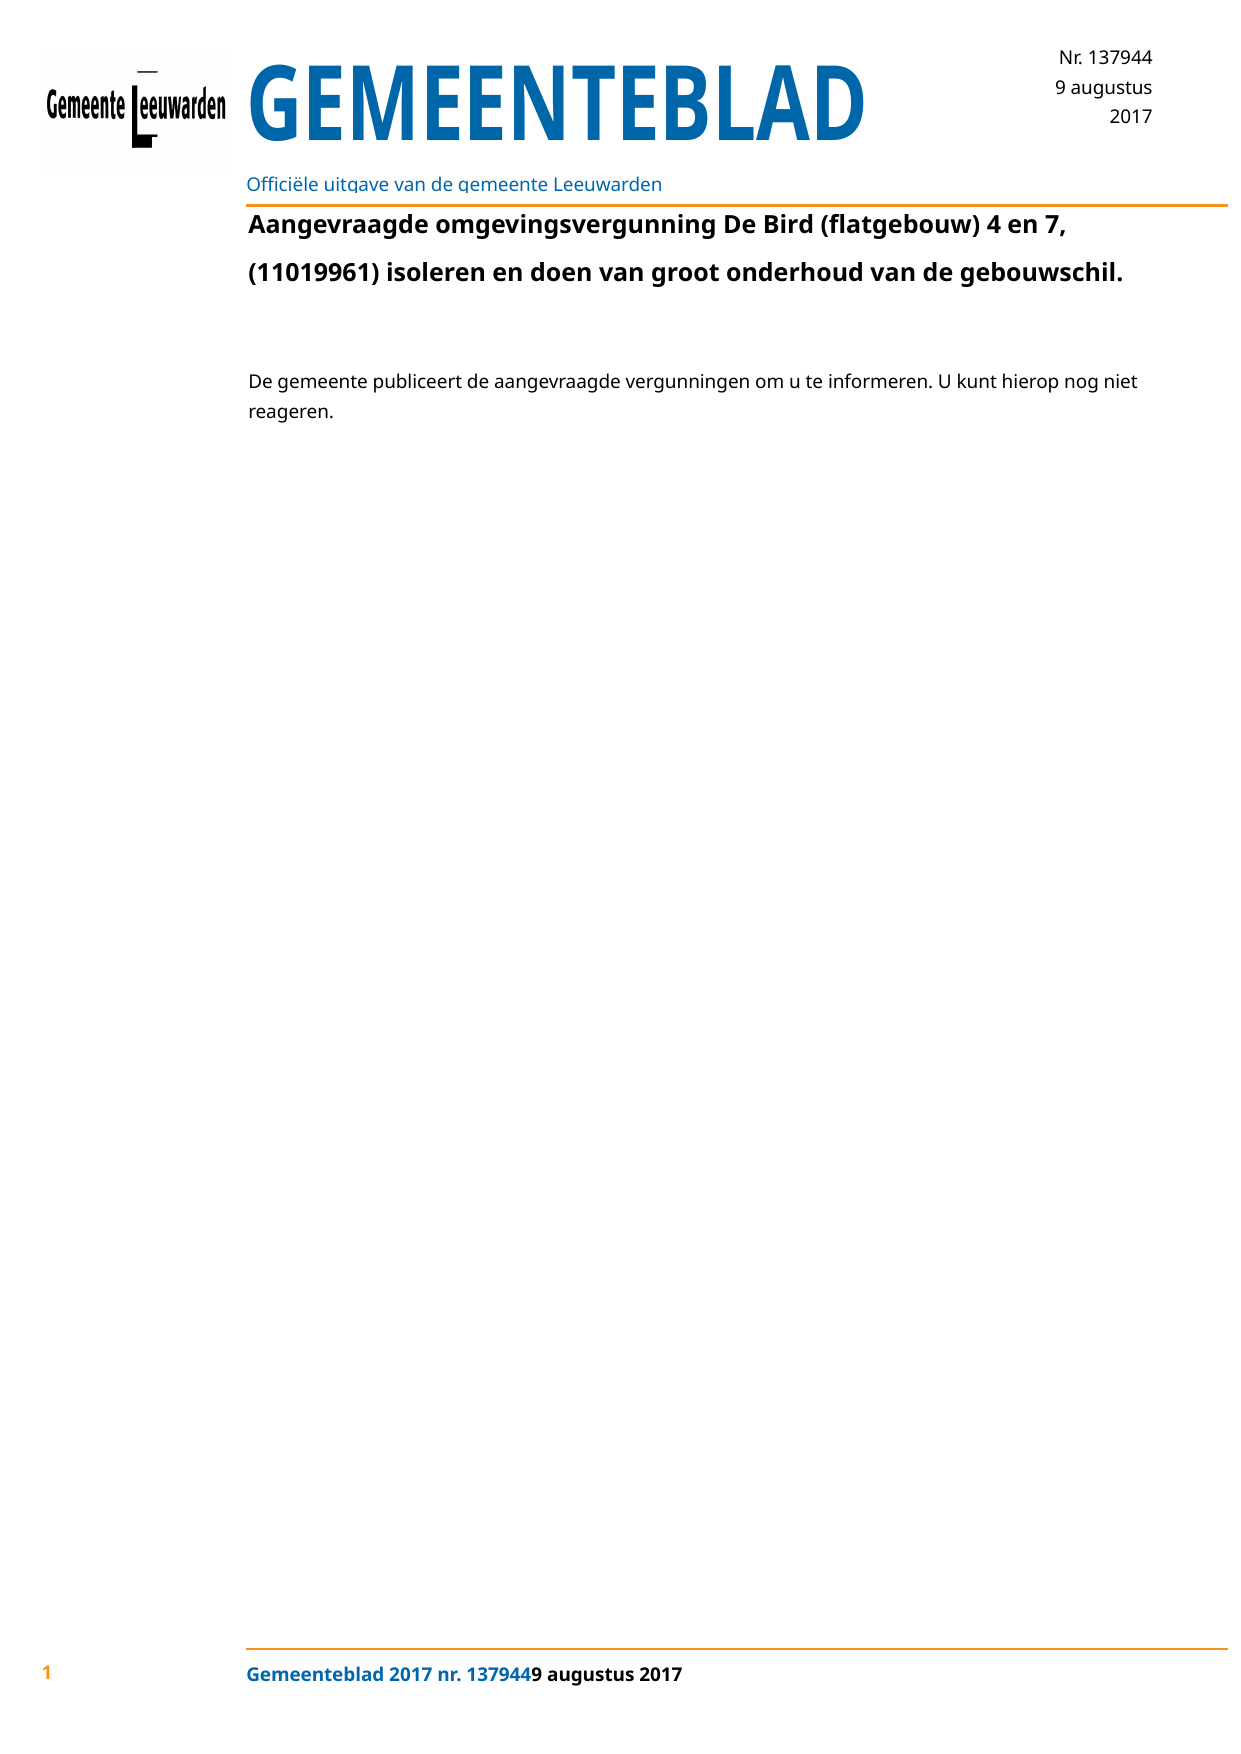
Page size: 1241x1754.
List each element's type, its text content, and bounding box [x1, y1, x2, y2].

text Aangevraagde omgevingsvergunning De Bird (flatgebouw) 4 en 7, (11019961) isoleren en doen van groot onderhoud van de gebouwschil. [248, 207, 1152, 288]
text De gemeente publiceert de aangevraagde vergunningen om u te informeren. U kunt hierop nog niet reageren. [248, 368, 1152, 424]
picture [41, 47, 231, 172]
